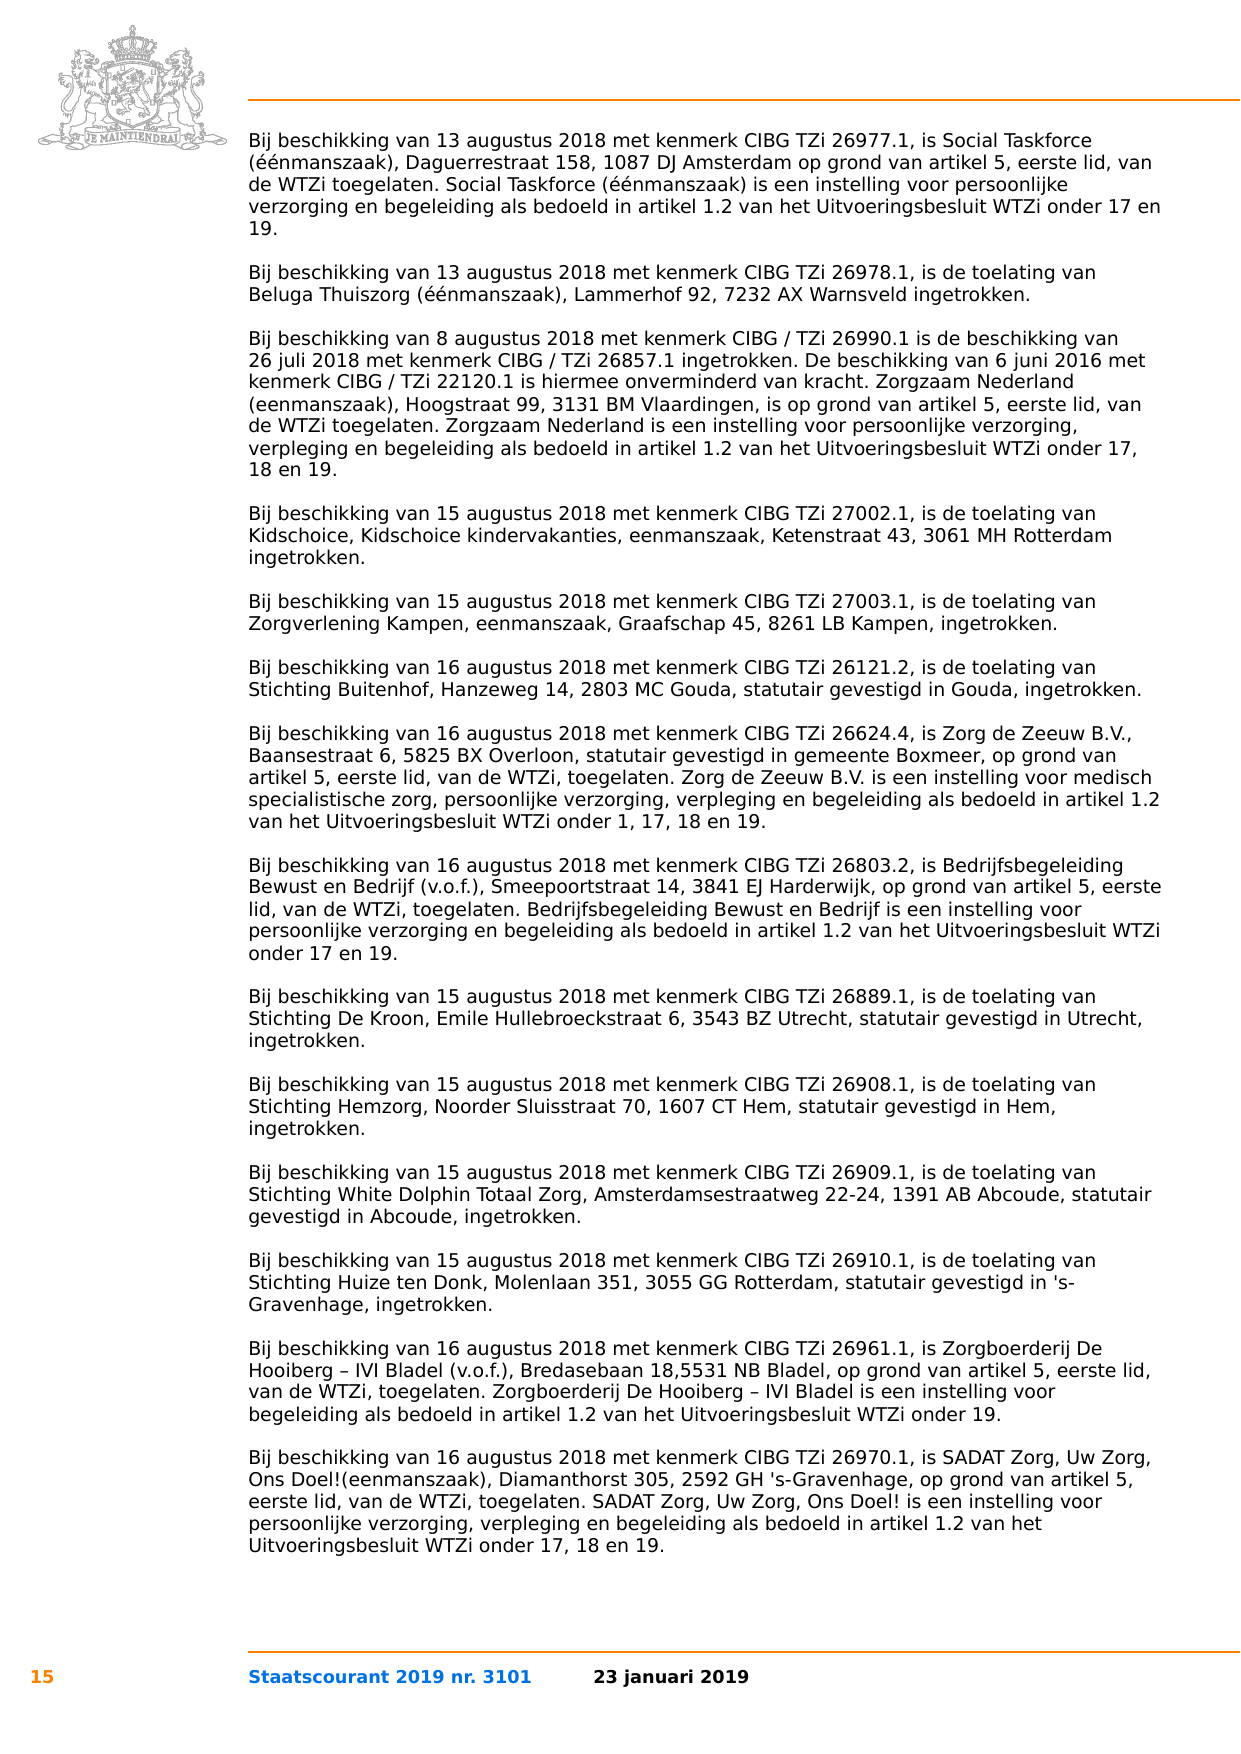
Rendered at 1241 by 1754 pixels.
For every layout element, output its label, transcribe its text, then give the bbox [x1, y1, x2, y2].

text Bij beschikking van 15 augustus 2018 met kenmerk CIBG TZi 27003.1, is de toelating van Zorgverlening Kampen, eenmanszaak, Graafschap 45, 8261 LB Kampen, ingetrokken. [248, 591, 1163, 635]
picture [38, 25, 227, 150]
text Bij beschikking van 16 augustus 2018 met kenmerk CIBG TZi 26970.1, is SADAT Zorg, Uw Zorg, Ons Doel!(eenmanszaak), Diamanthorst 305, 2592 GH 's-Gravenhage, op grond van artikel 5, eerste lid, van de WTZi, toegelaten. SADAT Zorg, Uw Zorg, Ons Doel! is een instelling voor persoonlijke verzorging, verpleging en begeleiding als bedoeld in artikel 1.2 van het Uitvoeringsbesluit WTZi onder 17, 18 en 19. [248, 1447, 1163, 1557]
text Bij beschikking van 16 augustus 2018 met kenmerk CIBG TZi 26803.2, is Bedrijfsbegeleiding Bewust en Bedrijf (v.o.f.), Smeepoortstraat 14, 3841 EJ Harderwijk, op grond van artikel 5, eerste lid, van de WTZi, toegelaten. Bedrijfsbegeleiding Bewust en Bedrijf is een instelling voor persoonlijke verzorging en begeleiding als bedoeld in artikel 1.2 van het Uitvoeringsbesluit WTZi onder 17 en 19. [248, 854, 1163, 964]
text Bij beschikking van 16 augustus 2018 met kenmerk CIBG TZi 26961.1, is Zorgboerderij De Hooiberg – IVI Bladel (v.o.f.), Bredasebaan 18,5531 NB Bladel, op grond van artikel 5, eerste lid, van de WTZi, toegelaten. Zorgboerderij De Hooiberg – IVI Bladel is een instelling voor begeleiding als bedoeld in artikel 1.2 van het Uitvoeringsbesluit WTZi onder 19. [248, 1337, 1163, 1425]
text Bij beschikking van 15 augustus 2018 met kenmerk CIBG TZi 26908.1, is de toelating van Stichting Hemzorg, Noorder Sluisstraat 70, 1607 CT Hem, statutair gevestigd in Hem, ingetrokken. [248, 1074, 1163, 1140]
text Bij beschikking van 8 augustus 2018 met kenmerk CIBG / TZi 26990.1 is de beschikking van 26 juli 2018 met kenmerk CIBG / TZi 26857.1 ingetrokken. De beschikking van 6 juni 2016 met kenmerk CIBG / TZi 22120.1 is hiermee onverminderd van kracht. Zorgzaam Nederland (eenmanszaak), Hoogstraat 99, 3131 BM Vlaardingen, is op grond van artikel 5, eerste lid, van de WTZi toegelaten. Zorgzaam Nederland is een instelling voor persoonlijke verzorging, verpleging en begeleiding als bedoeld in artikel 1.2 van het Uitvoeringsbesluit WTZi onder 17, 18 en 19. [248, 327, 1163, 481]
text Bij beschikking van 15 augustus 2018 met kenmerk CIBG TZi 26910.1, is de toelating van Stichting Huize ten Donk, Molenlaan 351, 3055 GG Rotterdam, statutair gevestigd in 's-Gravenhage, ingetrokken. [248, 1250, 1163, 1316]
text Bij beschikking van 16 augustus 2018 met kenmerk CIBG TZi 26121.2, is de toelating van Stichting Buitenhof, Hanzeweg 14, 2803 MC Gouda, statutair gevestigd in Gouda, ingetrokken. [248, 657, 1163, 701]
text Bij beschikking van 13 augustus 2018 met kenmerk CIBG TZi 26977.1, is Social Taskforce (éénmanszaak), Daguerrestraat 158, 1087 DJ Amsterdam op grond van artikel 5, eerste lid, van de WTZi toegelaten. Social Taskforce (éénmanszaak) is een instelling voor persoonlijke verzorging en begeleiding als bedoeld in artikel 1.2 van het Uitvoeringsbesluit WTZi onder 17 en 19. [248, 130, 1163, 240]
text Bij beschikking van 15 augustus 2018 met kenmerk CIBG TZi 26909.1, is de toelating van Stichting White Dolphin Totaal Zorg, Amsterdamsestraatweg 22-24, 1391 AB Abcoude, statutair gevestigd in Abcoude, ingetrokken. [248, 1162, 1163, 1228]
text Bij beschikking van 15 augustus 2018 met kenmerk CIBG TZi 26889.1, is de toelating van Stichting De Kroon, Emile Hullebroeckstraat 6, 3543 BZ Utrecht, statutair gevestigd in Utrecht, ingetrokken. [248, 986, 1163, 1052]
text Bij beschikking van 15 augustus 2018 met kenmerk CIBG TZi 27002.1, is de toelating van Kidschoice, Kidschoice kindervakanties, eenmanszaak, Ketenstraat 43, 3061 MH Rotterdam ingetrokken. [248, 503, 1163, 569]
text Bij beschikking van 16 augustus 2018 met kenmerk CIBG TZi 26624.4, is Zorg de Zeeuw B.V., Baansestraat 6, 5825 BX Overloon, statutair gevestigd in gemeente Boxmeer, op grond van artikel 5, eerste lid, van de WTZi, toegelaten. Zorg de Zeeuw B.V. is een instelling voor medisch specialistische zorg, persoonlijke verzorging, verpleging en begeleiding als bedoeld in artikel 1.2 van het Uitvoeringsbesluit WTZi onder 1, 17, 18 en 19. [248, 723, 1163, 833]
text Bij beschikking van 13 augustus 2018 met kenmerk CIBG TZi 26978.1, is de toelating van Beluga Thuiszorg (éénmanszaak), Lammerhof 92, 7232 AX Warnsveld ingetrokken. [248, 262, 1163, 306]
